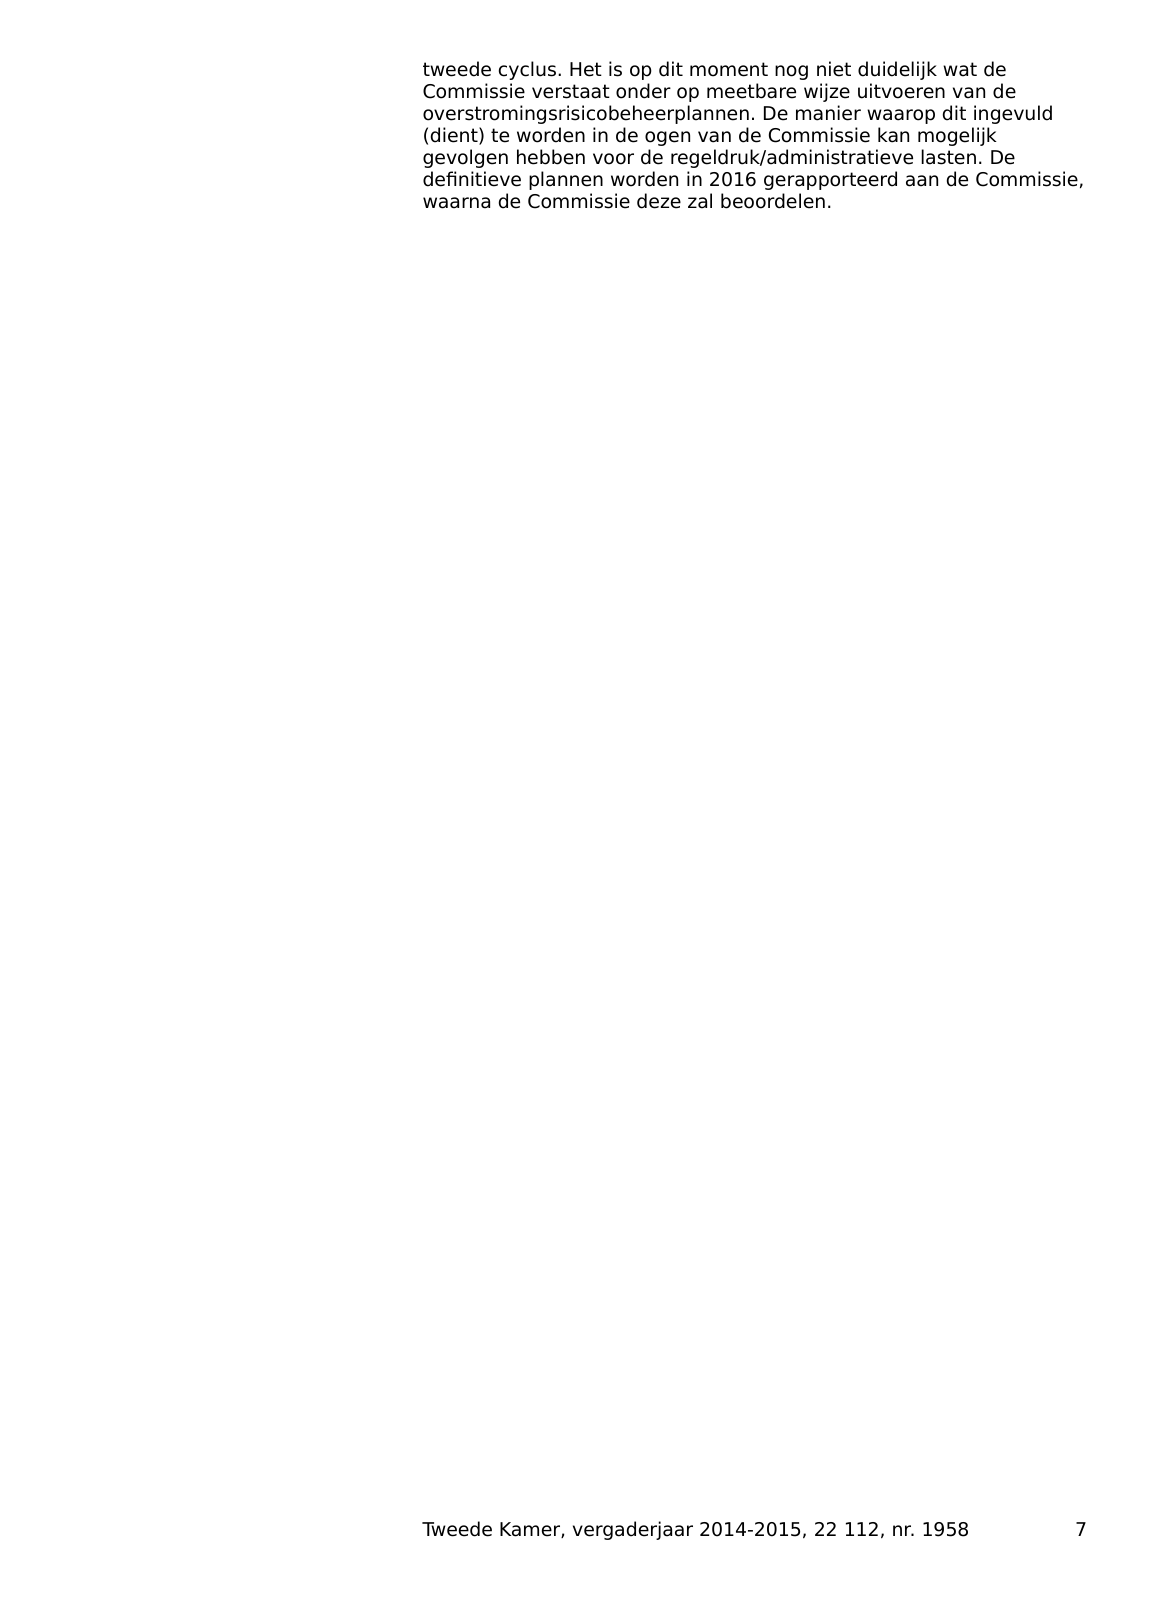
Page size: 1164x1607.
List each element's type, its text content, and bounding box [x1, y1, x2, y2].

text tweede cyclus. Het is op dit moment nog niet duidelijk wat de Commissie verstaat onder op meetbare wijze uitvoeren van de overstromingsrisicobeheerplannen. De manier waarop dit ingevuld (dient) te worden in de ogen van de Commissie kan mogelijk gevolgen hebben voor de regeldruk/administratieve lasten. De definitieve plannen worden in 2016 gerapporteerd aan de Commissie, waarna de Commissie deze zal beoordelen. [422, 59, 1087, 213]
